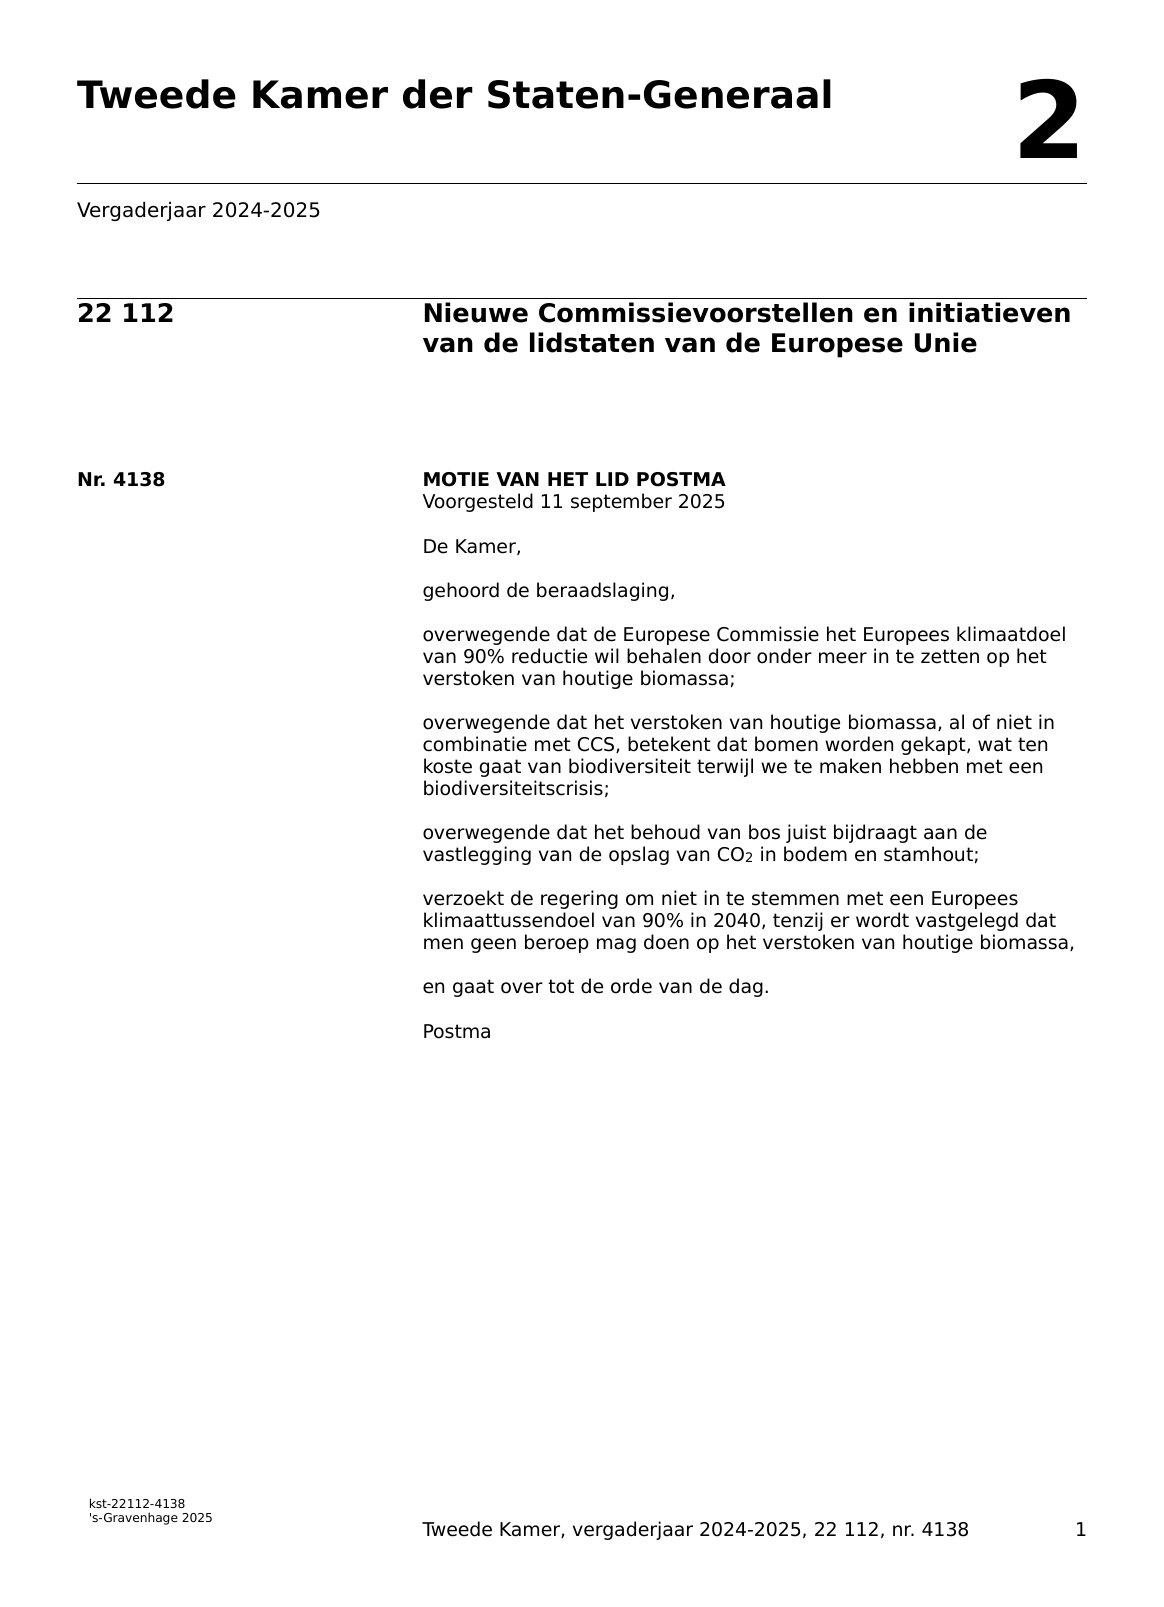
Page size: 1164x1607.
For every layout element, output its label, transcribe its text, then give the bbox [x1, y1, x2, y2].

table_header 2 [886, 59, 1087, 183]
subtitle Nr. 4138 MOTIE VAN HET LID POSTMA [77, 469, 1087, 491]
text gehoord de beraadslaging, [422, 580, 1087, 602]
text en gaat over tot de orde van de dag. [422, 976, 1087, 998]
text overwegende dat het behoud van bos juist bijdraagt aan de vastlegging van de opslag van CO2 in bodem en stamhout; [422, 822, 1087, 866]
text 's-Gravenhage 2025 [88, 1511, 323, 1525]
subtitle 22 112 Nieuwe Commissievoorstellen en initiatieven van de lidstaten van de Europese Unie [77, 299, 1087, 358]
text Voorgesteld 11 september 2025 [422, 491, 1087, 513]
text Postma [422, 1021, 1087, 1042]
text verzoekt de regering om niet in te stemmen met een Europees klimaattussendoel van 90% in 2040, tenzij er wordt vastgelegd dat men geen beroep mag doen op het verstoken van houtige biomassa, [422, 888, 1087, 954]
text De Kamer, [422, 536, 1087, 557]
table_header Tweede Kamer der Staten-Generaal [77, 59, 886, 183]
table_cell Vergaderjaar 2024-2025 [77, 184, 1087, 298]
text overwegende dat de Europese Commissie het Europees klimaatdoel van 90% reductie wil behalen door onder meer in te zetten op het verstoken van houtige biomassa; [422, 624, 1087, 690]
text kst-22112-4138 [88, 1497, 323, 1511]
text overwegende dat het verstoken van houtige biomassa, al of niet in combinatie met CCS, betekent dat bomen worden gekapt, wat ten koste gaat van biodiversiteit terwijl we te maken hebben met een biodiversiteitscrisis; [422, 712, 1087, 800]
